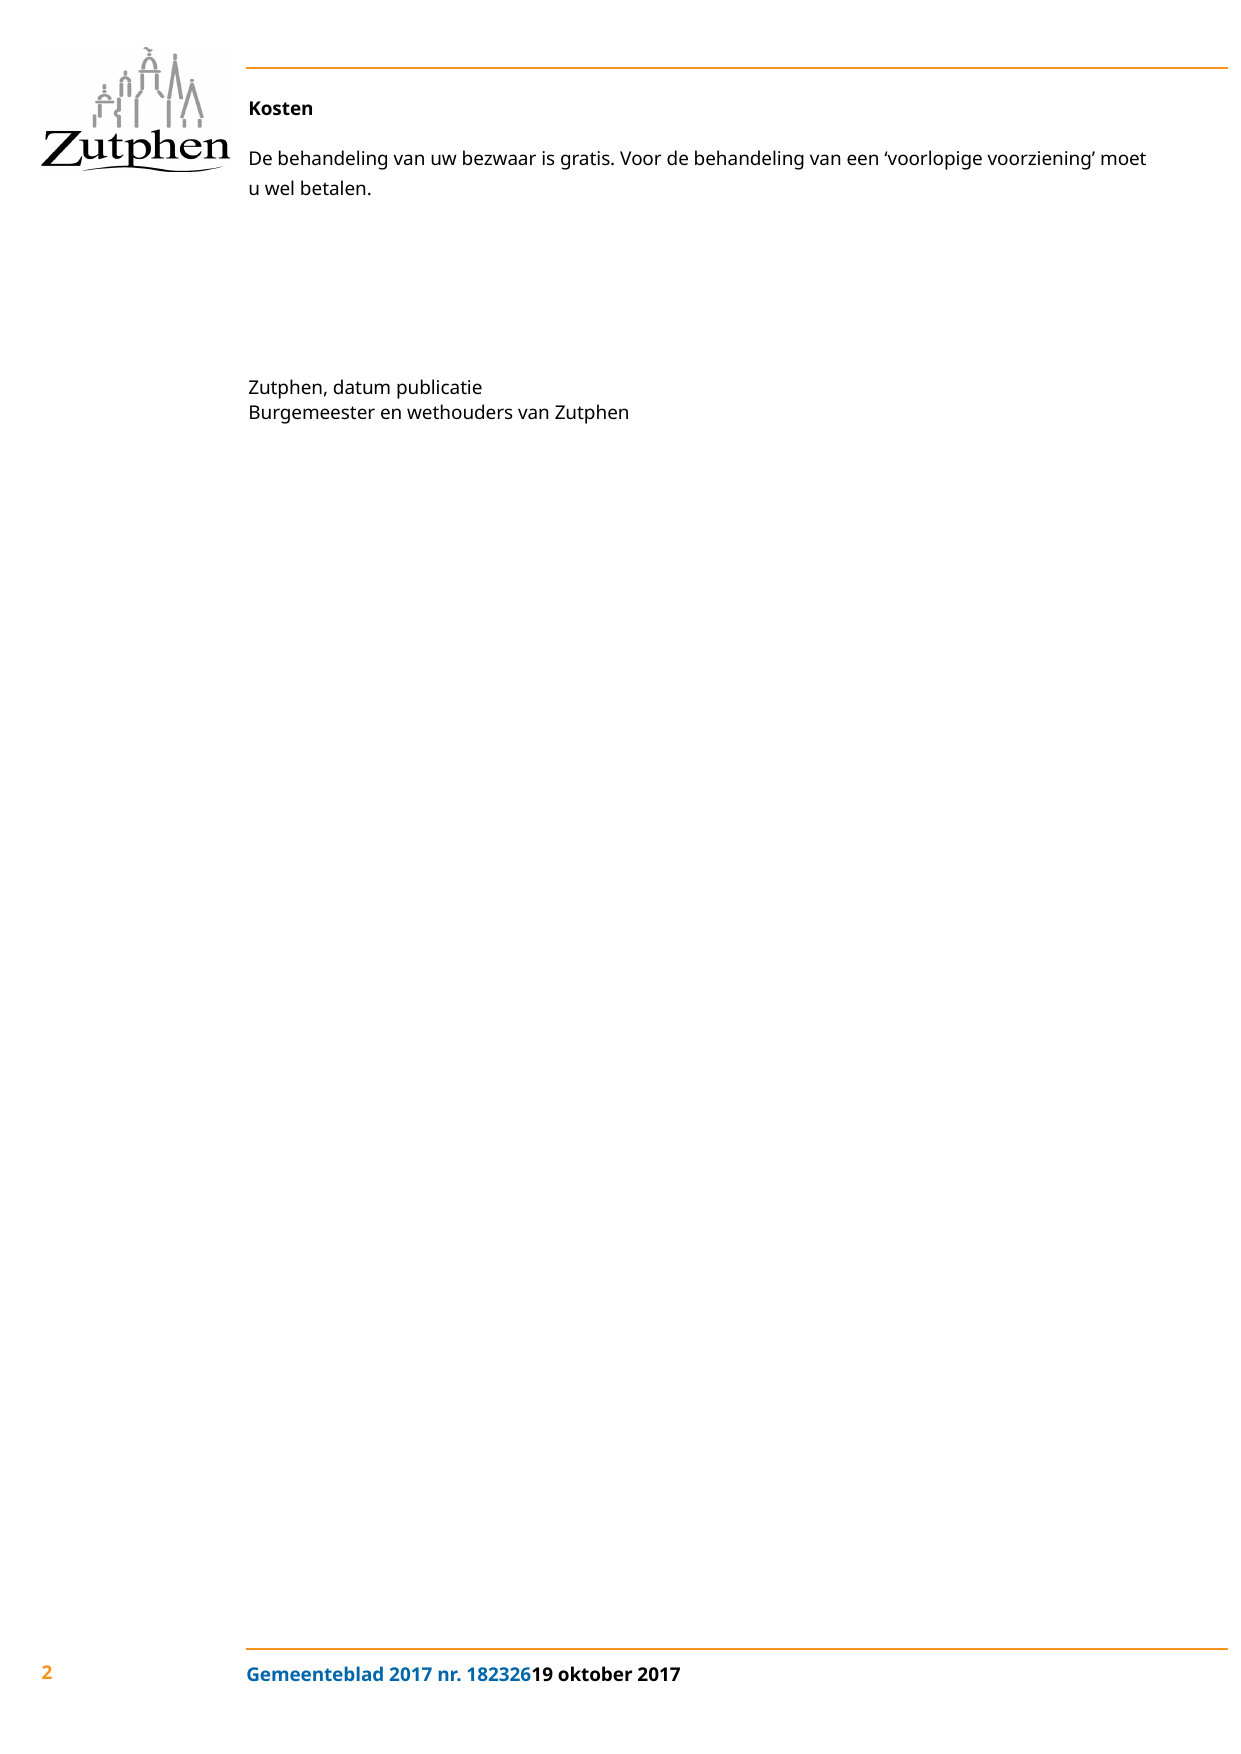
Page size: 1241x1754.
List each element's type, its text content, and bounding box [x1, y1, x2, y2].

text Burgemeester en wethouders van Zutphen [248, 399, 1152, 425]
text Kosten [248, 95, 1152, 121]
picture [41, 47, 231, 172]
text Zutphen, datum publicatie [248, 374, 1152, 399]
text De behandeling van uw bezwaar is gratis. Voor de behandeling van een ‘voorlopige voorziening’ moet u wel betalen. [248, 145, 1152, 201]
